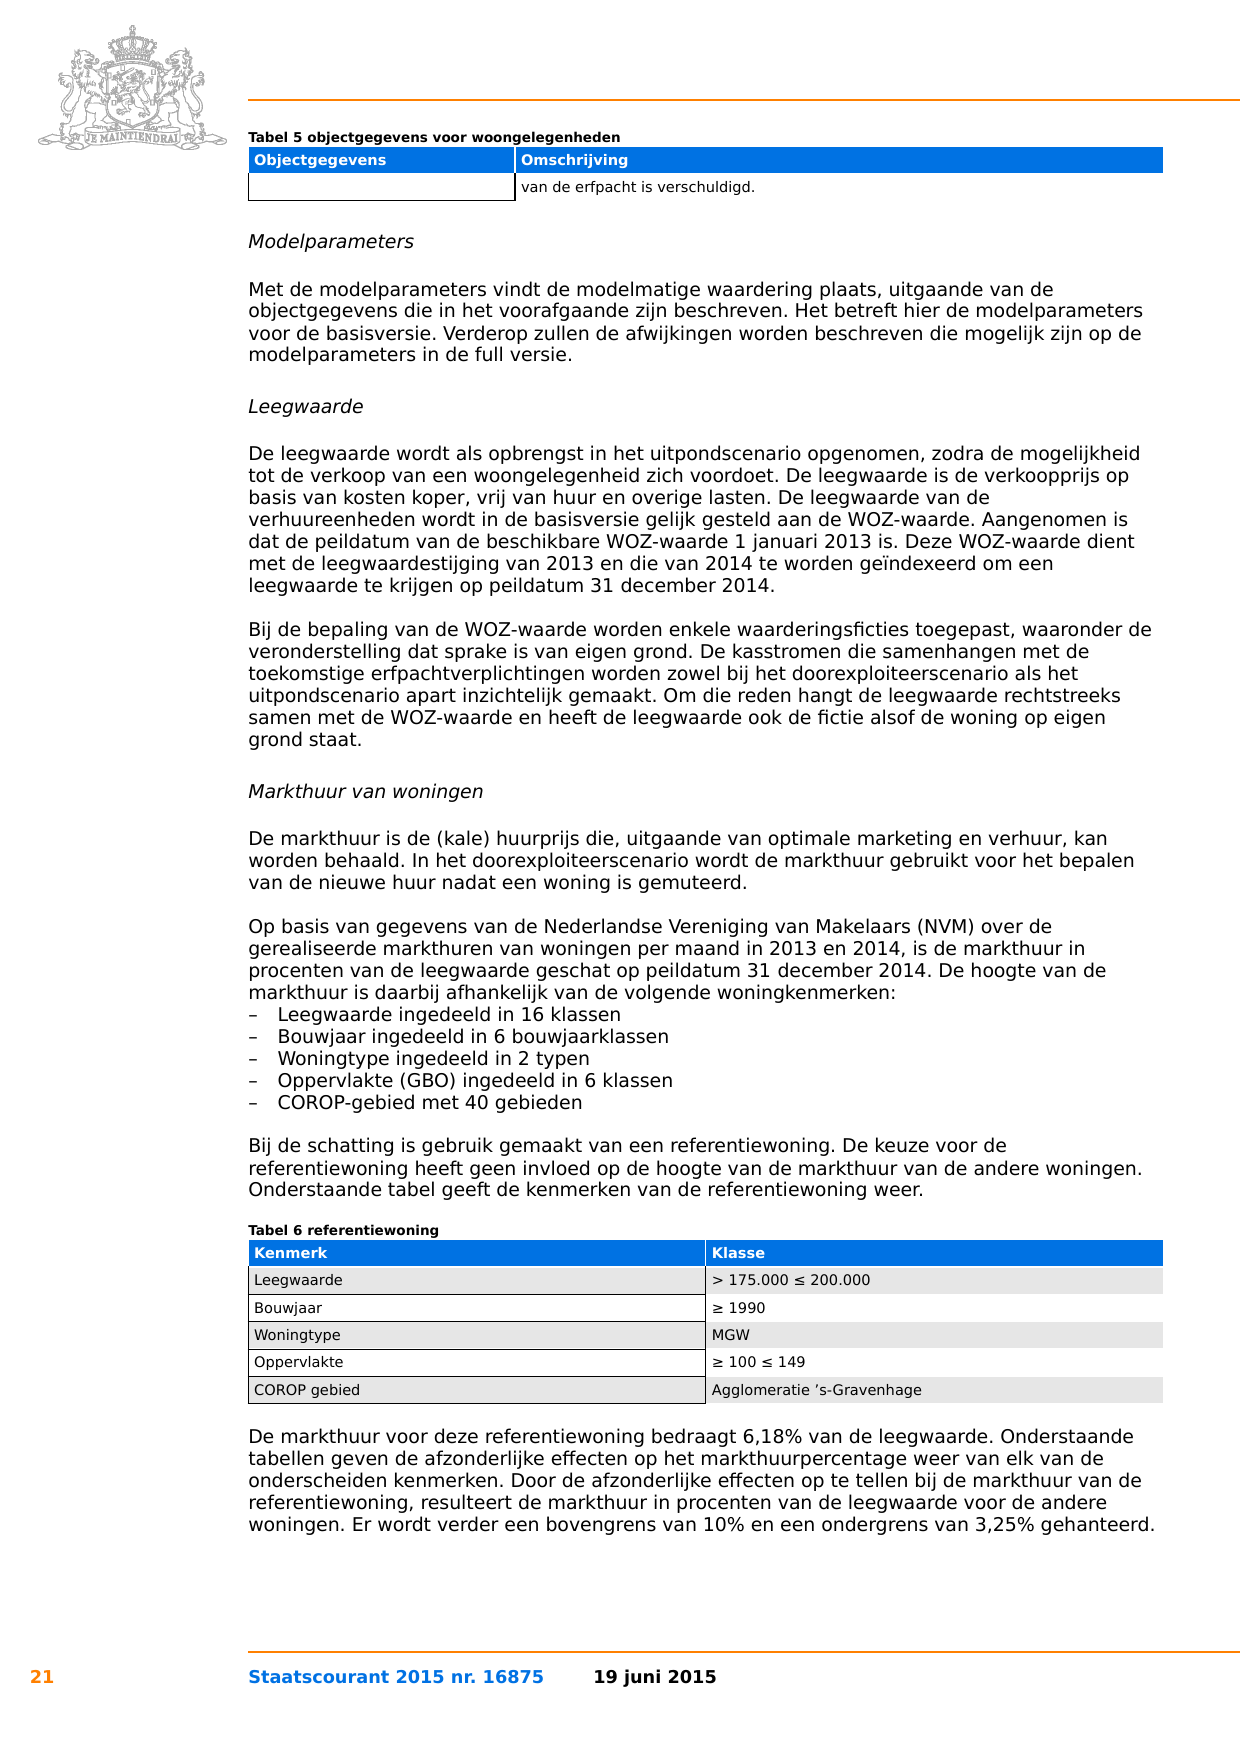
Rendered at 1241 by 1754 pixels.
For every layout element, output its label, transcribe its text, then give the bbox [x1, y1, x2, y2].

text De markthuur is de (kale) huurprijs die, uitgaande van optimale marketing en verhuur, kan worden behaald. In het doorexploiteerscenario wordt de markthuur gebruikt voor het bepalen van de nieuwe huur nadat een woning is gemuteerd. [248, 828, 1163, 894]
table_cell > 175.000 ≤ 200.000 [706, 1268, 1163, 1294]
text De markthuur voor deze referentiewoning bedraagt 6,18% van de leegwaarde. Onderstaande tabellen geven de afzonderlijke effecten op het markthuurpercentage weer van elk van de onderscheiden kenmerken. Door de afzonderlijke effecten op te tellen bij de markthuur van de referentiewoning, resulteert de markthuur in procenten van de leegwaarde voor de andere woningen. Er wordt verder een bovengrens van 10% en een ondergrens van 3,25% gehanteerd. [248, 1426, 1163, 1536]
table_header Tabel 6 referentiewoning [248, 1223, 1163, 1239]
text De leegwaarde wordt als opbrengst in het uitpondscenario opgenomen, zodra de mogelijkheid tot de verkoop van een woongelegenheid zich voordoet. De leegwaarde is de verkoopprijs op basis van kosten koper, vrij van huur en overige lasten. De leegwaarde van de verhuureenheden wordt in de basisversie gelijk gesteld aan de WOZ-waarde. Aangenomen is dat de peildatum van de beschikbare WOZ-waarde 1 januari 2013 is. Deze WOZ-waarde dient met de leegwaardestijging van 2013 en die van 2014 te worden geïndexeerd om een leegwaarde te krijgen op peildatum 31 december 2014. [248, 443, 1163, 597]
table_cell ≥ 100 ≤ 149 [706, 1350, 1163, 1376]
table_cell ≥ 1990 [706, 1295, 1163, 1321]
subtitle Markthuur van woningen [248, 781, 1163, 803]
table_cell Oppervlakte [249, 1350, 705, 1376]
text Met de modelparameters vindt de modelmatige waardering plaats, uitgaande van de objectgegevens die in het voorafgaande zijn beschreven. Het betreft hier de modelparameters voor de basisversie. Verderop zullen de afwijkingen worden beschreven die mogelijk zijn op de modelparameters in de full versie. [248, 278, 1163, 366]
table_cell Agglomeratie ’s-Gravenhage [706, 1377, 1163, 1403]
text – Bouwjaar ingedeeld in 6 bouwjaarklassen [248, 1026, 1163, 1048]
text Bij de bepaling van de WOZ-waarde worden enkele waarderingsficties toegepast, waaronder de veronderstelling dat sprake is van eigen grond. De kasstromen die samenhangen met de toekomstige erfpachtverplichtingen worden zowel bij het doorexploiteerscenario als het uitpondscenario apart inzichtelijk gemaakt. Om die reden hangt de leegwaarde rechtstreeks samen met de WOZ-waarde en heeft de leegwaarde ook de fictie alsof de woning op eigen grond staat. [248, 619, 1163, 751]
table_cell Kenmerk [249, 1240, 705, 1266]
text Op basis van gegevens van de Nederlandse Vereniging van Makelaars (NVM) over de gerealiseerde markthuren van woningen per maand in 2013 en 2014, is de markthuur in procenten van de leegwaarde geschat op peildatum 31 december 2014. De hoogte van de markthuur is daarbij afhankelijk van de volgende woningkenmerken: [248, 916, 1163, 1004]
table_cell Bouwjaar [249, 1295, 705, 1321]
text – COROP-gebied met 40 gebieden [248, 1092, 1163, 1113]
text – Oppervlakte (GBO) ingedeeld in 6 klassen [248, 1069, 1163, 1092]
subtitle Modelparameters [248, 231, 1163, 253]
table_cell COROP gebied [249, 1377, 705, 1403]
table_cell Leegwaarde [249, 1268, 705, 1294]
text Bij de schatting is gebruik gemaakt van een referentiewoning. De keuze voor de referentiewoning heeft geen invloed op de hoogte van de markthuur van de andere woningen. Onderstaande tabel geeft de kenmerken van de referentiewoning weer. [248, 1135, 1163, 1201]
table_cell Klasse [706, 1240, 1163, 1266]
table_cell Omschrijving [516, 147, 1163, 173]
table_cell [249, 174, 514, 200]
picture [38, 25, 227, 150]
table_header Tabel 5 objectgegevens voor woongelegenheden [248, 130, 1163, 146]
subtitle Leegwaarde [248, 396, 1163, 418]
table_cell MGW [706, 1322, 1163, 1348]
text – Leegwaarde ingedeeld in 16 klassen [248, 1004, 1163, 1026]
table_cell Woningtype [249, 1322, 705, 1348]
text – Woningtype ingedeeld in 2 typen [248, 1048, 1163, 1069]
table_cell van de erfpacht is verschuldigd. [516, 174, 1163, 200]
table_cell Objectgegevens [249, 147, 514, 173]
